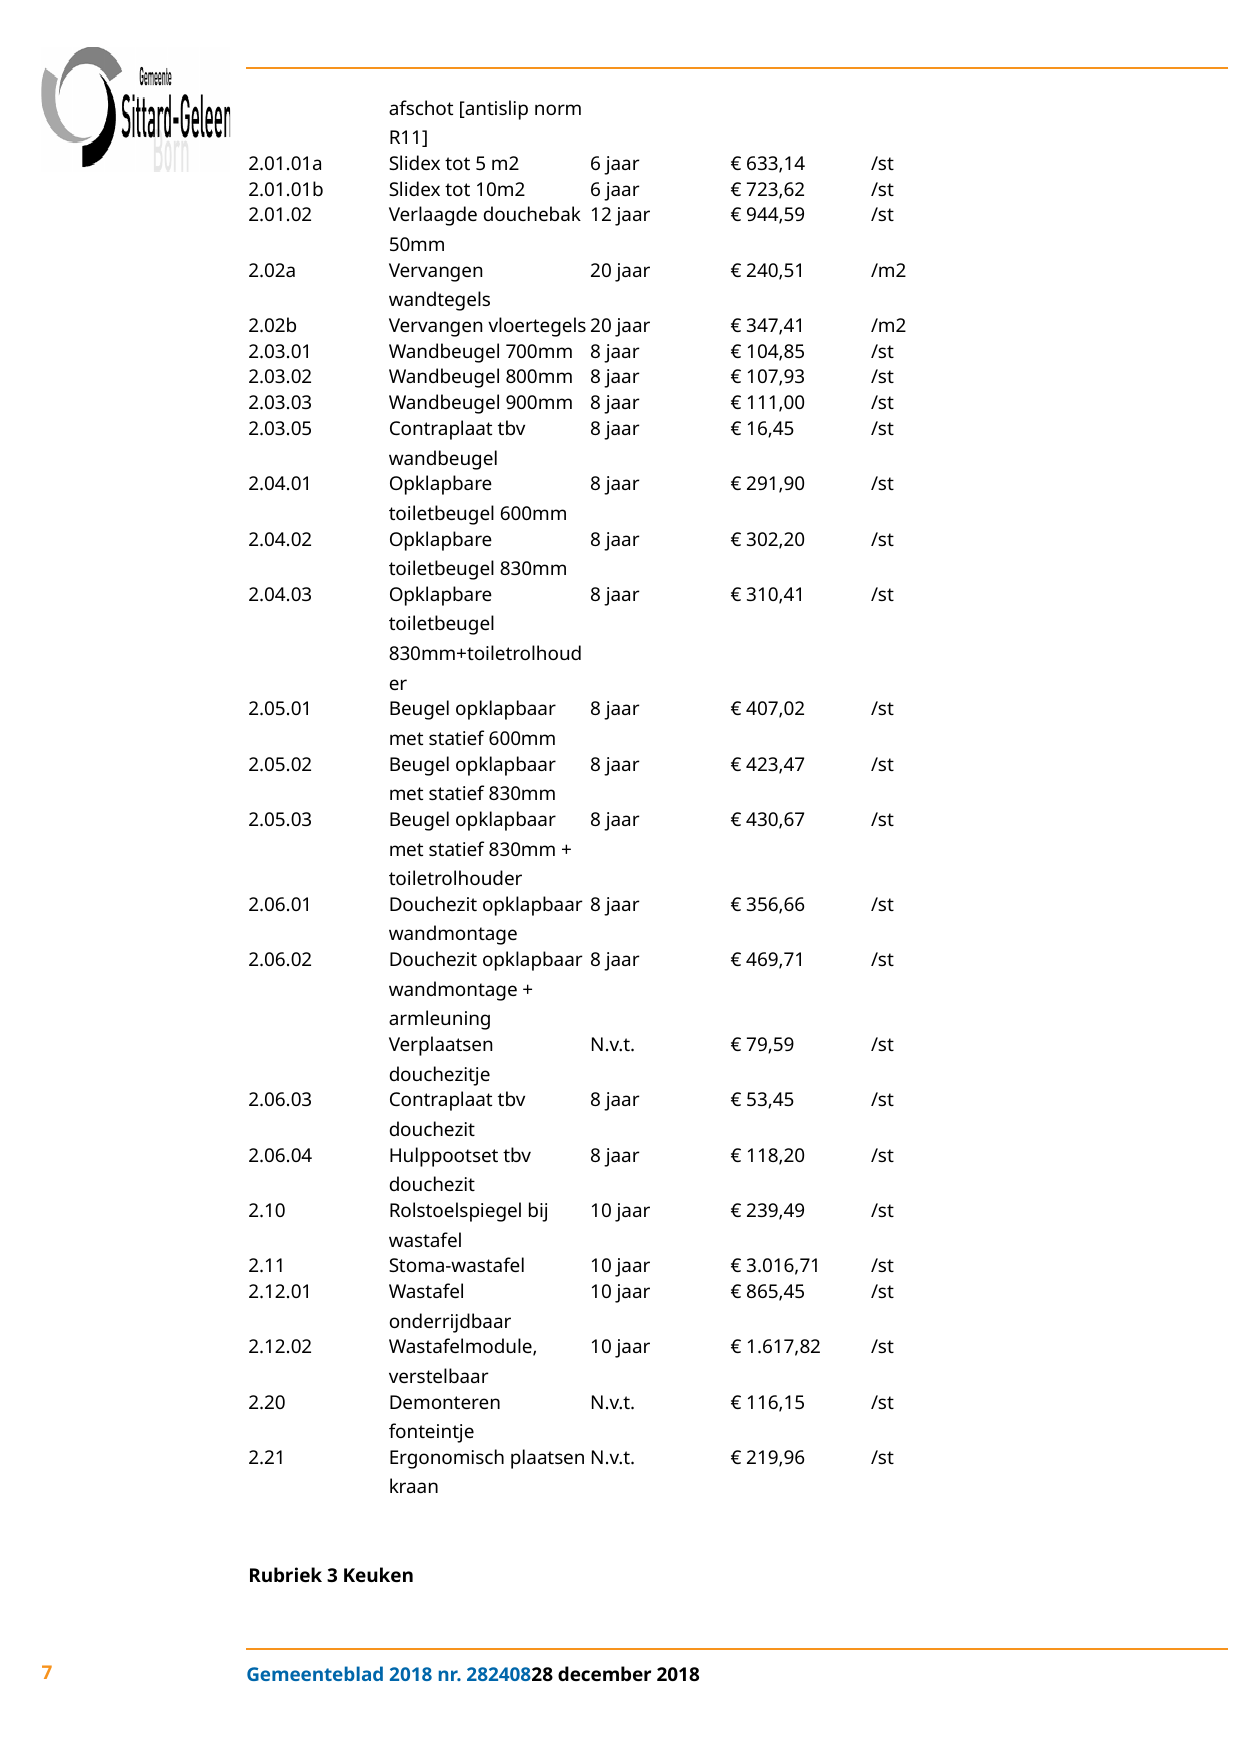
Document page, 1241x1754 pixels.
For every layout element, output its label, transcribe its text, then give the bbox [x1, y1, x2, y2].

table_cell Vervangen wandtegels [389, 257, 590, 312]
table_cell 2.06.01 [248, 891, 388, 946]
table_cell 10 jaar [590, 1278, 730, 1333]
table_cell 2.03.03 [248, 389, 388, 415]
table_cell € 16,45 [730, 415, 871, 470]
table_cell 8 jaar [590, 581, 730, 696]
text Rubriek 3 Keuken [248, 1562, 1152, 1588]
table_cell Stoma-wastafel [389, 1253, 590, 1278]
table_cell € 118,20 [730, 1142, 871, 1197]
table_cell € 240,51 [730, 257, 871, 312]
table_cell 2.11 [248, 1253, 388, 1278]
table_cell /st [871, 1334, 1152, 1389]
table_cell 10 jaar [590, 1197, 730, 1252]
table_cell [730, 95, 871, 150]
table_cell € 430,67 [730, 806, 871, 891]
table_cell 2.01.01a [248, 150, 388, 176]
table_cell € 219,96 [730, 1444, 871, 1499]
table_cell Contraplaat tbv wandbeugel [389, 415, 590, 470]
table_cell 8 jaar [590, 696, 730, 751]
table_cell 2.04.02 [248, 526, 388, 581]
table_cell Hulppootset tbv douchezit [389, 1142, 590, 1197]
table_cell N.v.t. [590, 1389, 730, 1444]
table_cell Rolstoelspiegel bij wastafel [389, 1197, 590, 1252]
table_cell /st [871, 364, 1152, 389]
table_cell /st [871, 806, 1152, 891]
table_cell [248, 95, 388, 150]
table_cell /st [871, 751, 1152, 806]
table_cell 2.03.02 [248, 364, 388, 389]
table_cell /st [871, 1197, 1152, 1252]
table_cell 10 jaar [590, 1334, 730, 1389]
table_cell /m2 [871, 257, 1152, 312]
table_cell € 104,85 [730, 338, 871, 364]
table_cell 2.02a [248, 257, 388, 312]
table_cell /st [871, 1389, 1152, 1444]
table_cell /st [871, 1031, 1152, 1087]
table_cell /st [871, 202, 1152, 257]
table_cell 2.06.04 [248, 1142, 388, 1197]
table_cell 8 jaar [590, 946, 730, 1031]
table_cell Opklapbare toiletbeugel 600mm [389, 470, 590, 526]
table_cell 10 jaar [590, 1253, 730, 1278]
table_cell € 944,59 [730, 202, 871, 257]
table_cell Opklapbare toiletbeugel 830mm [389, 526, 590, 581]
table_cell Wastafel onderrijdbaar [389, 1278, 590, 1333]
table_cell Douchezit opklapbaar wandmontage + armleuning [389, 946, 590, 1031]
table_cell € 302,20 [730, 526, 871, 581]
table_cell € 53,45 [730, 1087, 871, 1142]
table_cell 2.01.02 [248, 202, 388, 257]
table_cell 8 jaar [590, 364, 730, 389]
table_cell € 723,62 [730, 176, 871, 202]
table_cell 20 jaar [590, 312, 730, 338]
table_cell € 469,71 [730, 946, 871, 1031]
table_cell Slidex tot 5 m2 [389, 150, 590, 176]
table_cell 2.12.01 [248, 1278, 388, 1333]
table_cell € 291,90 [730, 470, 871, 526]
table_cell 2.05.03 [248, 806, 388, 891]
table_cell € 633,14 [730, 150, 871, 176]
table_cell 12 jaar [590, 202, 730, 257]
table_cell /st [871, 581, 1152, 696]
table_cell 2.03.05 [248, 415, 388, 470]
table_cell € 347,41 [730, 312, 871, 338]
table_cell € 356,66 [730, 891, 871, 946]
table_cell 8 jaar [590, 470, 730, 526]
table_cell 2.05.02 [248, 751, 388, 806]
table_cell /st [871, 150, 1152, 176]
table_cell Verlaagde douchebak 50mm [389, 202, 590, 257]
table_cell 2.21 [248, 1444, 388, 1499]
table_cell Wandbeugel 900mm [389, 389, 590, 415]
table_cell 8 jaar [590, 415, 730, 470]
table_cell /st [871, 1253, 1152, 1278]
table_cell /st [871, 389, 1152, 415]
table_cell 2.02b [248, 312, 388, 338]
table_cell Wandbeugel 800mm [389, 364, 590, 389]
table_cell /st [871, 891, 1152, 946]
table_cell /st [871, 696, 1152, 751]
table_cell 20 jaar [590, 257, 730, 312]
table_cell 8 jaar [590, 806, 730, 891]
table_cell 2.04.03 [248, 581, 388, 696]
table_cell 6 jaar [590, 176, 730, 202]
table_cell /st [871, 1278, 1152, 1333]
table_cell /st [871, 470, 1152, 526]
table_cell € 423,47 [730, 751, 871, 806]
table_cell Opklapbare toiletbeugel 830mm+toiletrolhouder [389, 581, 590, 696]
table_cell € 865,45 [730, 1278, 871, 1333]
table_cell 2.01.01b [248, 176, 388, 202]
table_cell € 3.016,71 [730, 1253, 871, 1278]
table_cell € 239,49 [730, 1197, 871, 1252]
table_cell 2.04.01 [248, 470, 388, 526]
table_cell Beugel opklapbaar met statief 600mm [389, 696, 590, 751]
table_cell € 1.617,82 [730, 1334, 871, 1389]
table_cell Verplaatsen douchezitje [389, 1031, 590, 1087]
table_cell € 111,00 [730, 389, 871, 415]
table_cell /st [871, 338, 1152, 364]
table_cell Vervangen vloertegels [389, 312, 590, 338]
table_cell Ergonomisch plaatsen kraan [389, 1444, 590, 1499]
table_cell 2.05.01 [248, 696, 388, 751]
table_cell € 310,41 [730, 581, 871, 696]
table_cell 2.20 [248, 1389, 388, 1444]
table_cell /st [871, 1142, 1152, 1197]
table_cell 6 jaar [590, 150, 730, 176]
table_cell € 407,02 [730, 696, 871, 751]
table_cell 8 jaar [590, 338, 730, 364]
table_cell 8 jaar [590, 751, 730, 806]
table_cell /st [871, 1087, 1152, 1142]
table_cell Douchezit opklapbaar wandmontage [389, 891, 590, 946]
table_cell 2.10 [248, 1197, 388, 1252]
table_cell afschot [antislip norm R11] [389, 95, 590, 150]
table_cell € 79,59 [730, 1031, 871, 1087]
table_cell Beugel opklapbaar met statief 830mm [389, 751, 590, 806]
table_cell N.v.t. [590, 1031, 730, 1087]
table_cell [248, 1031, 388, 1087]
table_cell 2.06.02 [248, 946, 388, 1031]
picture [41, 47, 231, 172]
table_cell Wastafelmodule, verstelbaar [389, 1334, 590, 1389]
table_cell 8 jaar [590, 891, 730, 946]
table_cell 2.03.01 [248, 338, 388, 364]
table_cell 2.12.02 [248, 1334, 388, 1389]
table_cell [590, 95, 730, 150]
table_cell 2.06.03 [248, 1087, 388, 1142]
table_cell [871, 95, 1152, 150]
table_cell /st [871, 946, 1152, 1031]
table_cell € 107,93 [730, 364, 871, 389]
table_cell N.v.t. [590, 1444, 730, 1499]
table_cell Beugel opklapbaar met statief 830mm + toiletrolhouder [389, 806, 590, 891]
table_cell /st [871, 176, 1152, 202]
table_cell /st [871, 415, 1152, 470]
table_cell 8 jaar [590, 389, 730, 415]
table_cell Contraplaat tbv douchezit [389, 1087, 590, 1142]
table_cell 8 jaar [590, 526, 730, 581]
table_cell /m2 [871, 312, 1152, 338]
table_cell /st [871, 1444, 1152, 1499]
table_cell Wandbeugel 700mm [389, 338, 590, 364]
table_cell /st [871, 526, 1152, 581]
table_cell Slidex tot 10m2 [389, 176, 590, 202]
table_cell € 116,15 [730, 1389, 871, 1444]
table_cell Demonteren fonteintje [389, 1389, 590, 1444]
table_cell 8 jaar [590, 1087, 730, 1142]
table_cell 8 jaar [590, 1142, 730, 1197]
